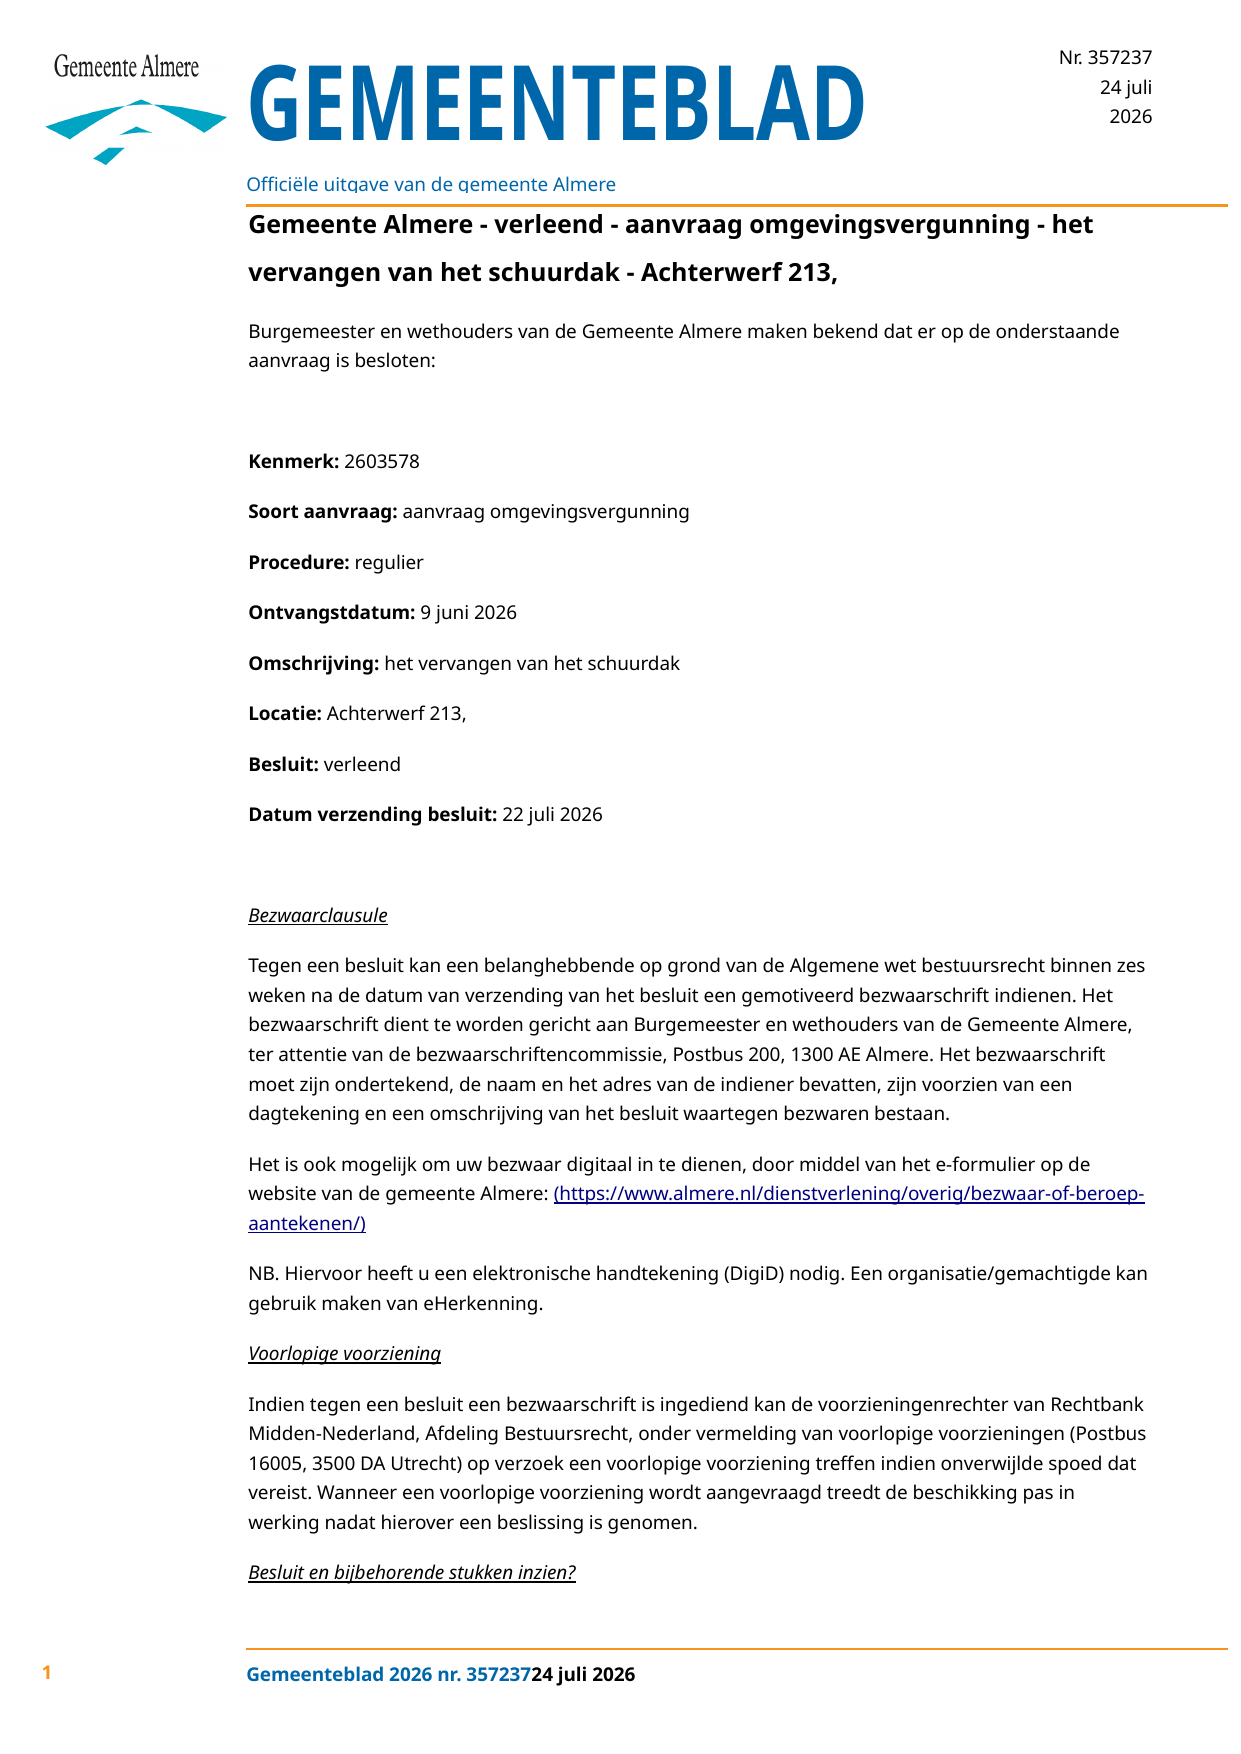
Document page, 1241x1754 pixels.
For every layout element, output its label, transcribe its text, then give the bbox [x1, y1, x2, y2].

text NB. Hiervoor heeft u een elektronische handtekening (DigiD) nodig. Een organisatie/gemachtigde kan gebruik maken van eHerkenning. [248, 1260, 1152, 1316]
text Burgemeester en wethouders van de Gemeente Almere maken bekend dat er op de onderstaande aanvraag is besloten: [248, 318, 1152, 373]
text Voorlopige voorziening [248, 1340, 1152, 1366]
text Bezwaarclausule [248, 902, 1152, 928]
text Soort aanvraag: aanvraag omgevingsvergunning [248, 499, 1152, 524]
text Indien tegen een besluit een bezwaarschrift is ingediend kan de voorzieningenrechter van Rechtbank Midden-Nederland, Afdeling Bestuursrecht, onder vermelding van voorlopige voorzieningen (Postbus 16005, 3500 DA Utrecht) op verzoek een voorlopige voorziening treffen indien onverwijlde spoed dat vereist. Wanneer een voorlopige voorziening wordt aangevraagd treedt de beschikking pas in werking nadat hierover een beslissing is genomen. [248, 1391, 1152, 1535]
text Besluit: verleend [248, 751, 1152, 777]
text Ontvangstdatum: 9 juni 2026 [248, 599, 1152, 625]
picture [41, 47, 231, 172]
text Omschrijving: het vervangen van het schuurdak [248, 650, 1152, 676]
text Tegen een besluit kan een belanghebbende op grond van de Algemene wet bestuursrecht binnen zes weken na de datum van verzending van het besluit een gemotiveerd bezwaarschrift indienen. Het bezwaarschrift dient te worden gericht aan Burgemeester en wethouders van de Gemeente Almere, ter attentie van de bezwaarschriftencommissie, Postbus 200, 1300 AE Almere. Het bezwaarschrift moet zijn ondertekend, de naam en het adres van de indiener bevatten, zijn voorzien van een dagtekening en een omschrijving van het besluit waartegen bezwaren bestaan. [248, 952, 1152, 1126]
text Gemeente Almere - verleend - aanvraag omgevingsvergunning - het vervangen van het schuurdak - Achterwerf 213, [248, 207, 1152, 288]
text Kenmerk: 2603578 [248, 448, 1152, 474]
text Het is ook mogelijk om uw bezwaar digitaal in te dienen, door middel van het e-formulier op de website van de gemeente Almere: (https://www.almere.nl/dienstverlening/overig/bezwaar-of-beroep-aantekenen/) [248, 1151, 1152, 1236]
text Datum verzending besluit: 22 juli 2026 [248, 801, 1152, 827]
text Procedure: regulier [248, 549, 1152, 575]
text Locatie: Achterwerf 213, [248, 700, 1152, 726]
text Besluit en bijbehorende stukken inzien? [248, 1559, 1152, 1585]
